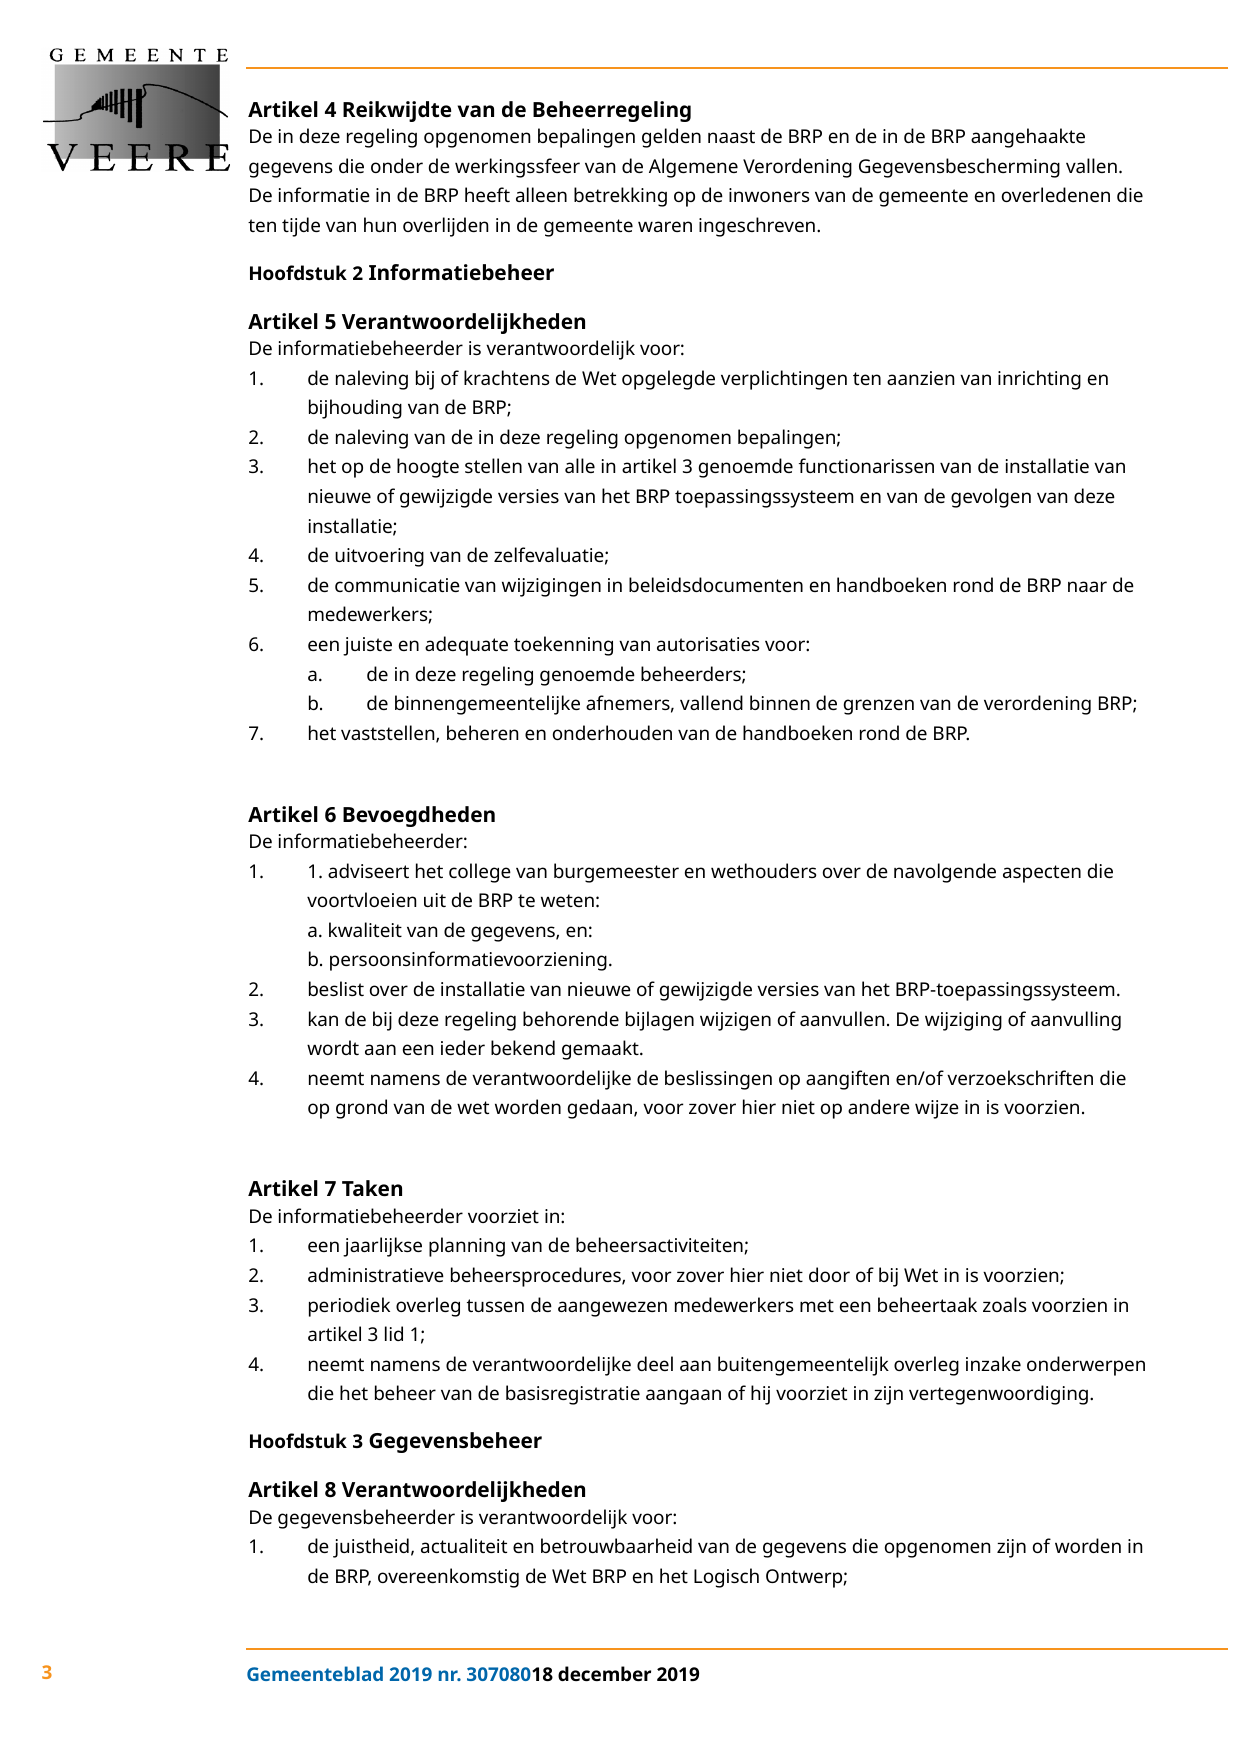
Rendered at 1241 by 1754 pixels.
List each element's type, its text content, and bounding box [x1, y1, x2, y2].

list neemt namens de verantwoordelijke de beslissingen op aangiften en/of verzoekschriften die op grond van de wet worden gedaan, voor zover hier niet op andere wijze in is voorzien. [248, 1065, 1152, 1120]
text Artikel 8 Verantwoordelijkheden [248, 1475, 1152, 1504]
list de naleving van de in deze regeling opgenomen bepalingen; [248, 424, 1152, 450]
list het op de hoogte stellen van alle in artikel 3 genoemde functionarissen van de installatie van nieuwe of gewijzigde versies van het BRP toepassingssysteem en van de gevolgen van deze installatie; [248, 454, 1152, 538]
text De informatiebeheerder: [248, 828, 1152, 854]
text Hoofdstuk 2 Informatiebeheer [248, 258, 1152, 286]
list de naleving bij of krachtens de Wet opgelegde verplichtingen ten aanzien van inrichting en bijhouding van de BRP; [248, 365, 1152, 420]
text De in deze regeling opgenomen bepalingen gelden naast de BRP en de in de BRP aangehaakte gegevens die onder de werkingssfeer van de Algemene Verordening Gegevensbescherming vallen. De informatie in de BRP heeft alleen betrekking op de inwoners van de gemeente en overledenen die ten tijde van hun overlijden in de gemeente waren ingeschreven. [248, 123, 1152, 238]
list het vaststellen, beheren en onderhouden van de handboeken rond de BRP. [248, 720, 1152, 746]
text De informatiebeheerder voorziet in: [248, 1203, 1152, 1229]
picture [41, 47, 231, 172]
text Hoofdstuk 3 Gegevensbeheer [248, 1426, 1152, 1454]
list kan de bij deze regeling behorende bijlagen wijzigen of aanvullen. De wijziging of aanvulling wordt aan een ieder bekend gemaakt. [248, 1006, 1152, 1061]
text Artikel 5 Verantwoordelijkheden [248, 307, 1152, 335]
list de binnengemeentelijke afnemers, vallend binnen de grenzen van de verordening BRP; [307, 690, 1152, 716]
text De informatiebeheerder is verantwoordelijk voor: [248, 335, 1152, 361]
list de uitvoering van de zelfevaluatie; [248, 542, 1152, 568]
list neemt namens de verantwoordelijke deel aan buitengemeentelijk overleg inzake onderwerpen die het beheer van de basisregistratie aangaan of hij voorziet in zijn vertegenwoordiging. [248, 1351, 1152, 1406]
list administratieve beheersprocedures, voor zover hier niet door of bij Wet in is voorzien; [248, 1262, 1152, 1288]
list de juistheid, actualiteit en betrouwbaarheid van de gegevens die opgenomen zijn of worden in de BRP, overeenkomstig de Wet BRP en het Logisch Ontwerp; [248, 1533, 1152, 1589]
text Artikel 6 Bevoegdheden [248, 800, 1152, 828]
list een jaarlijkse planning van de beheersactiviteiten; [248, 1233, 1152, 1258]
list periodiek overleg tussen de aangewezen medewerkers met een beheertaak zoals voorzien in artikel 3 lid 1; [248, 1292, 1152, 1347]
list beslist over de installatie van nieuwe of gewijzigde versies van het BRP-toepassingssysteem. [248, 976, 1152, 1002]
list 1. adviseert het college van burgemeester en wethouders over de navolgende aspecten die voortvloeien uit de BRP te weten: [248, 858, 1152, 913]
list een juiste en adequate toekenning van autorisaties voor: [248, 631, 1152, 657]
list de in deze regeling genoemde beheerders; [307, 661, 1152, 686]
text De gegevensbeheerder is verantwoordelijk voor: [248, 1504, 1152, 1529]
text Artikel 4 Reikwijdte van de Beheerregeling [248, 95, 1152, 123]
list b. persoonsinformatievoorziening. [248, 947, 1152, 972]
list a. kwaliteit van de gegevens, en: [248, 917, 1152, 943]
text Artikel 7 Taken [248, 1174, 1152, 1203]
list de communicatie van wijzigingen in beleidsdocumenten en handboeken rond de BRP naar de medewerkers; [248, 572, 1152, 627]
